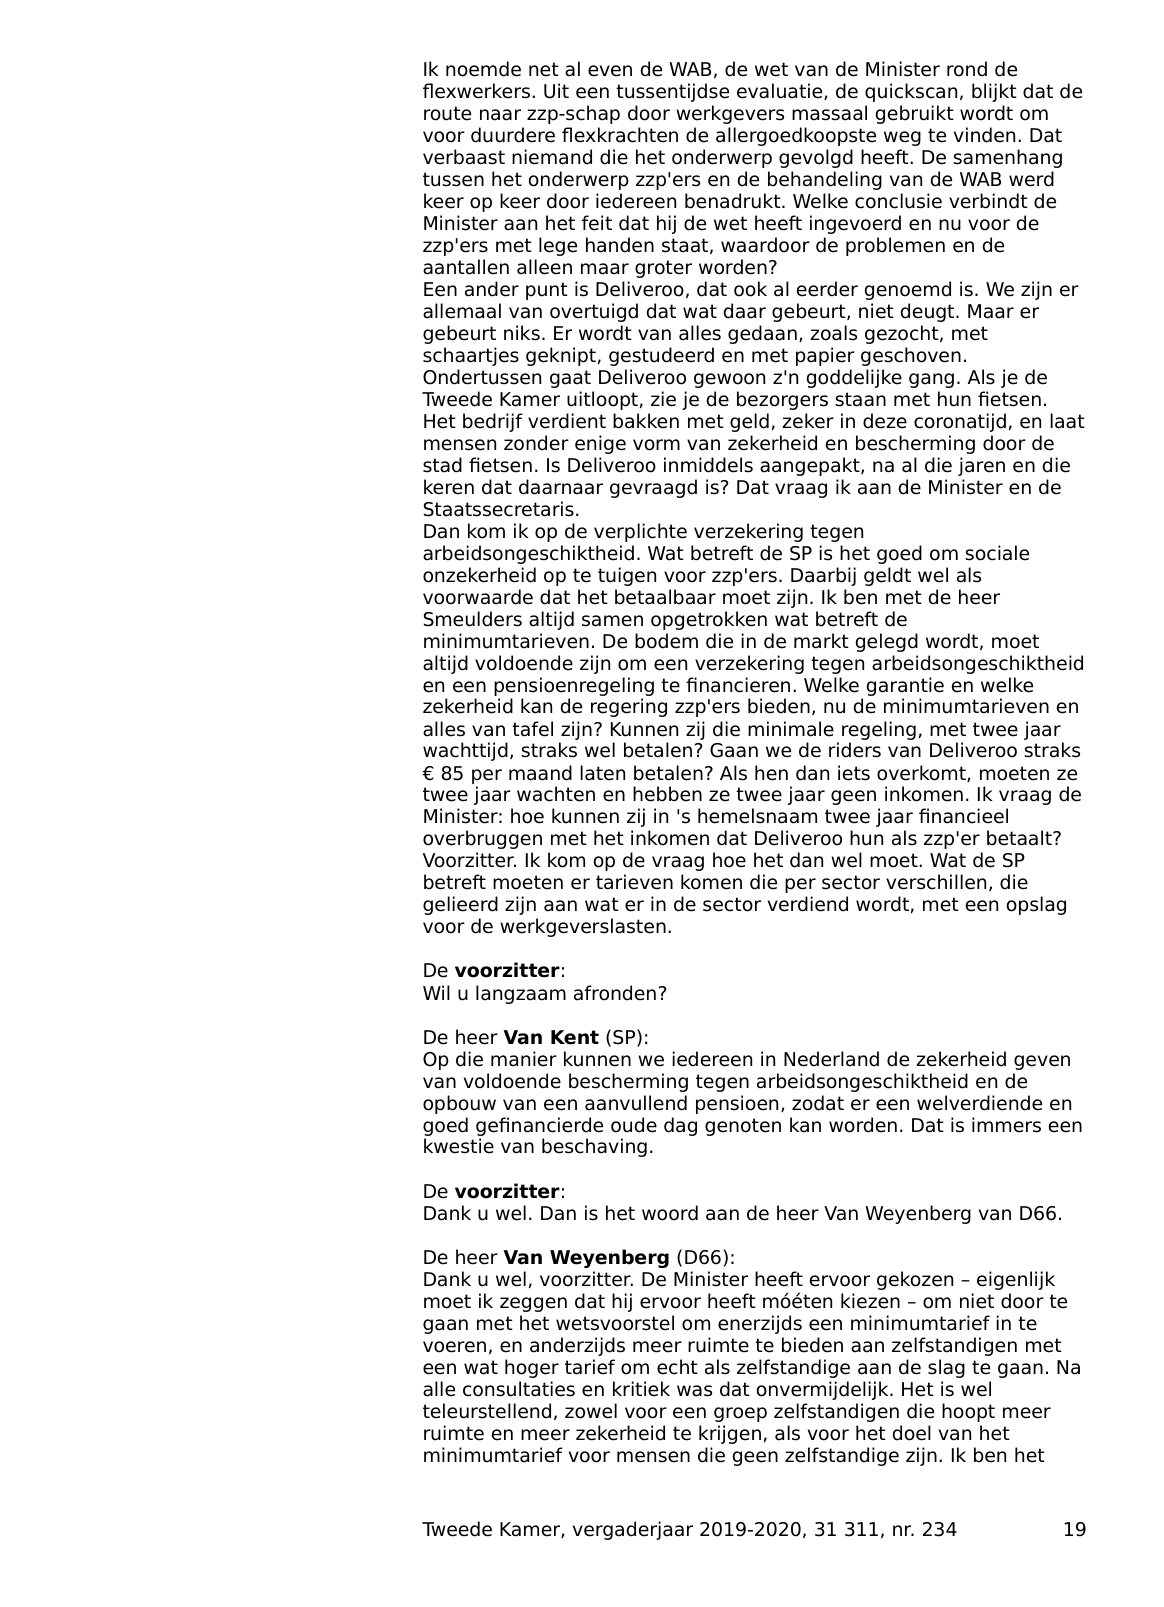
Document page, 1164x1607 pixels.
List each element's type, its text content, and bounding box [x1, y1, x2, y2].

text De voorzitter: [422, 960, 1087, 982]
text Dan kom ik op de verplichte verzekering tegen arbeidsongeschiktheid. Wat betreft de SP is het goed om sociale onzekerheid op te tuigen voor zzp'ers. Daarbij geldt wel als voorwaarde dat het betaalbaar moet zijn. Ik ben met de heer Smeulders altijd samen opgetrokken wat betreft de minimumtarieven. De bodem die in de markt gelegd wordt, moet altijd voldoende zijn om een verzekering tegen arbeidsongeschiktheid en een pensioenregeling te financieren. Welke garantie en welke zekerheid kan de regering zzp'ers bieden, nu de minimumtarieven en alles van tafel zijn? Kunnen zij die minimale regeling, met twee jaar wachttijd, straks wel betalen? Gaan we de riders van Deliveroo straks € 85 per maand laten betalen? Als hen dan iets overkomt, moeten ze twee jaar wachten en hebben ze twee jaar geen inkomen. Ik vraag de Minister: hoe kunnen zij in 's hemelsnaam twee jaar financieel overbruggen met het inkomen dat Deliveroo hun als zzp'er betaalt? [422, 521, 1087, 850]
text De heer Van Kent (SP): [422, 1027, 1087, 1048]
text Een ander punt is Deliveroo, dat ook al eerder genoemd is. We zijn er allemaal van overtuigd dat wat daar gebeurt, niet deugt. Maar er gebeurt niks. Er wordt van alles gedaan, zoals gezocht, met schaartjes geknipt, gestudeerd en met papier geschoven. Ondertussen gaat Deliveroo gewoon z'n goddelijke gang. Als je de Tweede Kamer uitloopt, zie je de bezorgers staan met hun fietsen. Het bedrijf verdient bakken met geld, zeker in deze coronatijd, en laat mensen zonder enige vorm van zekerheid en bescherming door de stad fietsen. Is Deliveroo inmiddels aangepakt, na al die jaren en die keren dat daarnaar gevraagd is? Dat vraag ik aan de Minister en de Staatssecretaris. [422, 279, 1087, 521]
text De voorzitter: [422, 1181, 1087, 1203]
text Dank u wel. Dan is het woord aan de heer Van Weyenberg van D66. [422, 1203, 1087, 1224]
text Ik noemde net al even de WAB, de wet van de Minister rond de flexwerkers. Uit een tussentijdse evaluatie, de quickscan, blijkt dat de route naar zzp-schap door werkgevers massaal gebruikt wordt om voor duurdere flexkrachten de allergoedkoopste weg te vinden. Dat verbaast niemand die het onderwerp gevolgd heeft. De samenhang tussen het onderwerp zzp'ers en de behandeling van de WAB werd keer op keer door iedereen benadrukt. Welke conclusie verbindt de Minister aan het feit dat hij de wet heeft ingevoerd en nu voor de zzp'ers met lege handen staat, waardoor de problemen en de aantallen alleen maar groter worden? [422, 59, 1087, 279]
text Wil u langzaam afronden? [422, 982, 1087, 1004]
text Dank u wel, voorzitter. De Minister heeft ervoor gekozen – eigenlijk moet ik zeggen dat hij ervoor heeft móéten kiezen – om niet door te gaan met het wetsvoorstel om enerzijds een minimumtarief in te voeren, en anderzijds meer ruimte te bieden aan zelfstandigen met een wat hoger tarief om echt als zelfstandige aan de slag te gaan. Na alle consultaties en kritiek was dat onvermijdelijk. Het is wel teleurstellend, zowel voor een groep zelfstandigen die hoopt meer ruimte en meer zekerheid te krijgen, als voor het doel van het minimumtarief voor mensen die geen zelfstandige zijn. Ik ben het [422, 1269, 1087, 1467]
text Op die manier kunnen we iedereen in Nederland de zekerheid geven van voldoende bescherming tegen arbeidsongeschiktheid en de opbouw van een aanvullend pensioen, zodat er een welverdiende en goed gefinancierde oude dag genoten kan worden. Dat is immers een kwestie van beschaving. [422, 1048, 1087, 1158]
text De heer Van Weyenberg (D66): [422, 1247, 1087, 1269]
text Voorzitter. Ik kom op de vraag hoe het dan wel moet. Wat de SP betreft moeten er tarieven komen die per sector verschillen, die gelieerd zijn aan wat er in de sector verdiend wordt, met een opslag voor de werkgeverslasten. [422, 850, 1087, 938]
